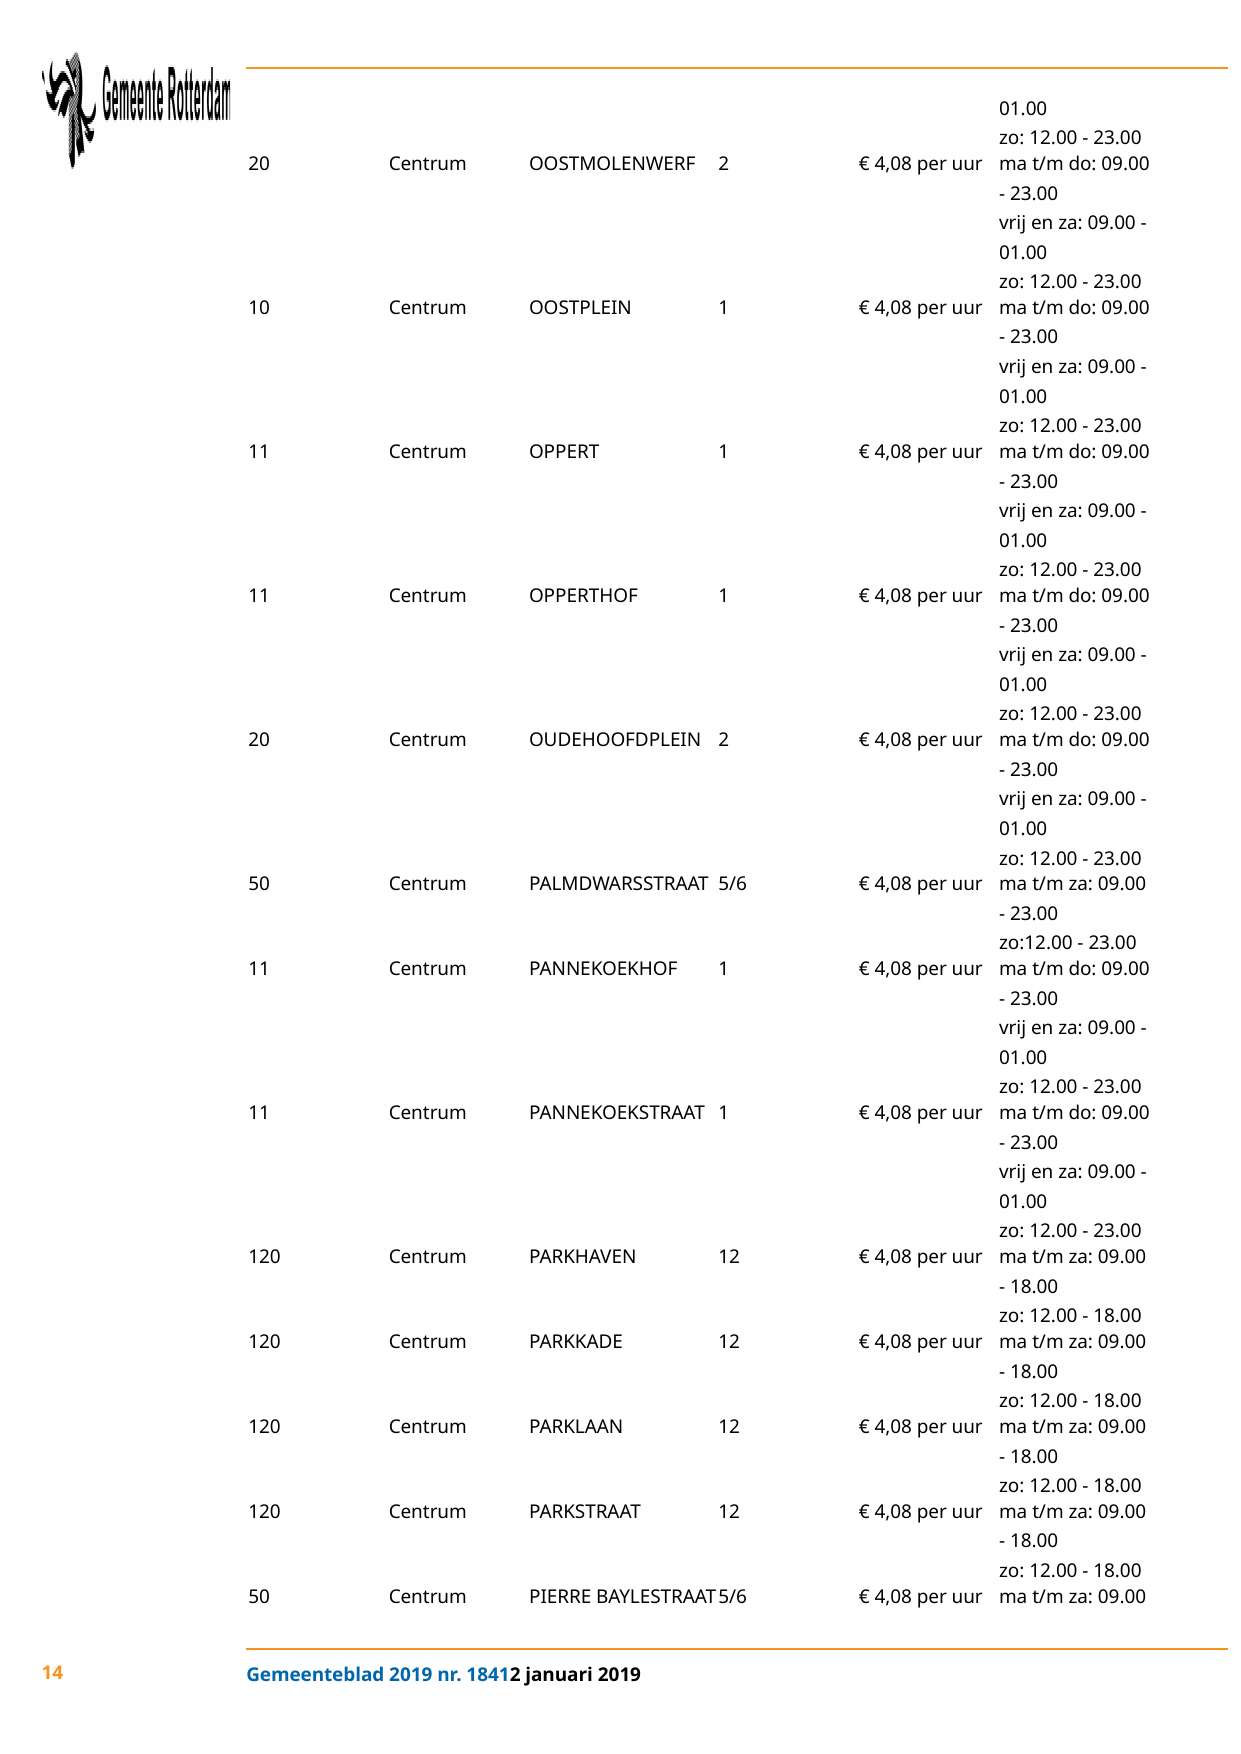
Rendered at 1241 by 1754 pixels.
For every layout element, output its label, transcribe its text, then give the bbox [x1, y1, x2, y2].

table_cell ma t/m za: 09.00 - 18.00 zo: 12.00 - 18.00 [999, 1413, 1152, 1498]
table_cell ma t/m za: 09.00 - 18.00 zo: 12.00 - 18.00 [999, 1244, 1152, 1328]
table_cell PARKKADE [529, 1328, 718, 1413]
table_cell 2 [718, 150, 858, 294]
table_cell Centrum [389, 955, 529, 1099]
table_cell 120 [248, 1498, 388, 1583]
table_cell [718, 95, 858, 150]
table_cell - 01.00 zo: 12.00 - 23.00 [999, 95, 1152, 150]
table_cell 1 [718, 294, 858, 438]
table_cell ma t/m do: 09.00 - 23.00 vrij en za: 09.00 - 01.00 zo: 12.00 - 23.00 [999, 582, 1152, 726]
table_cell 11 [248, 1099, 388, 1243]
table_cell Centrum [389, 726, 529, 870]
table_cell 120 [248, 1413, 388, 1498]
table_cell Centrum [389, 582, 529, 726]
table_cell 12 [718, 1498, 858, 1583]
table_cell OPPERT [529, 438, 718, 582]
table_cell € 4,08 per uur [859, 955, 999, 1099]
table_cell ma t/m do: 09.00 - 23.00 vrij en za: 09.00 - 01.00 zo: 12.00 - 23.00 [999, 294, 1152, 438]
table_cell 1 [718, 438, 858, 582]
table_cell € 4,08 per uur [859, 438, 999, 582]
table_cell Centrum [389, 1498, 529, 1583]
table_cell € 4,08 per uur [859, 870, 999, 955]
table_cell PANNEKOEKHOF [529, 955, 718, 1099]
table_cell 5/6 [718, 870, 858, 955]
table_cell 50 [248, 1583, 388, 1609]
table_cell Centrum [389, 294, 529, 438]
table_cell OUDEHOOFDPLEIN [529, 726, 718, 870]
table_cell 20 [248, 726, 388, 870]
table_cell Centrum [389, 438, 529, 582]
table_cell € 4,08 per uur [859, 726, 999, 870]
table_cell ma t/m do: 09.00 - 23.00 vrij en za: 09.00 - 01.00 zo: 12.00 - 23.00 [999, 150, 1152, 294]
table_cell OOSTMOLENWERF [529, 150, 718, 294]
table_cell € 4,08 per uur [859, 294, 999, 438]
table_cell Centrum [389, 1583, 529, 1609]
table_cell PARKLAAN [529, 1413, 718, 1498]
table_cell [389, 95, 529, 150]
table_cell 5/6 [718, 1583, 858, 1609]
table_cell 120 [248, 1244, 388, 1328]
table_cell ma t/m do: 09.00 - 23.00 vrij en za: 09.00 - 01.00 zo: 12.00 - 23.00 [999, 955, 1152, 1099]
table_cell Centrum [389, 1099, 529, 1243]
table_cell € 4,08 per uur [859, 1328, 999, 1413]
table_cell € 4,08 per uur [859, 1099, 999, 1243]
table_cell Centrum [389, 1413, 529, 1498]
table_cell 11 [248, 955, 388, 1099]
table_cell Centrum [389, 150, 529, 294]
table_cell 11 [248, 582, 388, 726]
table_cell PIERRE BAYLESTRAAT [529, 1583, 718, 1609]
table_cell Centrum [389, 1328, 529, 1413]
table_cell 12 [718, 1413, 858, 1498]
table_cell ma t/m do: 09.00 - 23.00 vrij en za: 09.00 - 01.00 zo: 12.00 - 23.00 [999, 438, 1152, 582]
table_cell 10 [248, 294, 388, 438]
table_cell PARKSTRAAT [529, 1498, 718, 1583]
table_cell ma t/m do: 09.00 - 23.00 vrij en za: 09.00 - 01.00 zo: 12.00 - 23.00 [999, 726, 1152, 870]
table_cell € 4,08 per uur [859, 1244, 999, 1328]
table_cell ma t/m za: 09.00 - 18.00 zo: 12.00 - 18.00 [999, 1328, 1152, 1413]
table_cell 1 [718, 1099, 858, 1243]
table_cell 50 [248, 870, 388, 955]
table_cell € 4,08 per uur [859, 1413, 999, 1498]
table_cell PARKHAVEN [529, 1244, 718, 1328]
table_cell OOSTPLEIN [529, 294, 718, 438]
table_cell 11 [248, 438, 388, 582]
table_cell 12 [718, 1328, 858, 1413]
table_cell PANNEKOEKSTRAAT [529, 1099, 718, 1243]
table_cell ma t/m do: 09.00 - 23.00 vrij en za: 09.00 - 01.00 zo: 12.00 - 23.00 [999, 1099, 1152, 1243]
table_cell € 4,08 per uur [859, 1583, 999, 1609]
table_cell [529, 95, 718, 150]
table_cell 2 [718, 726, 858, 870]
picture [41, 47, 231, 172]
table_cell OPPERTHOF [529, 582, 718, 726]
table_cell 1 [718, 582, 858, 726]
table_cell € 4,08 per uur [859, 1498, 999, 1583]
table_cell PALMDWARSSTRAAT [529, 870, 718, 955]
table_cell Centrum [389, 1244, 529, 1328]
table_cell 120 [248, 1328, 388, 1413]
table_cell 20 [248, 150, 388, 294]
table_cell ma t/m za: 09.00 - 23.00 zo:12.00 - 23.00 [999, 870, 1152, 955]
table_cell ma t/m za: 09.00 [999, 1583, 1152, 1609]
table_cell [859, 95, 999, 150]
table_cell 12 [718, 1244, 858, 1328]
table_cell € 4,08 per uur [859, 150, 999, 294]
table_cell ma t/m za: 09.00 - 18.00 zo: 12.00 - 18.00 [999, 1498, 1152, 1583]
table_cell Centrum [389, 870, 529, 955]
table_cell [248, 95, 388, 150]
table_cell € 4,08 per uur [859, 582, 999, 726]
table_cell 1 [718, 955, 858, 1099]
